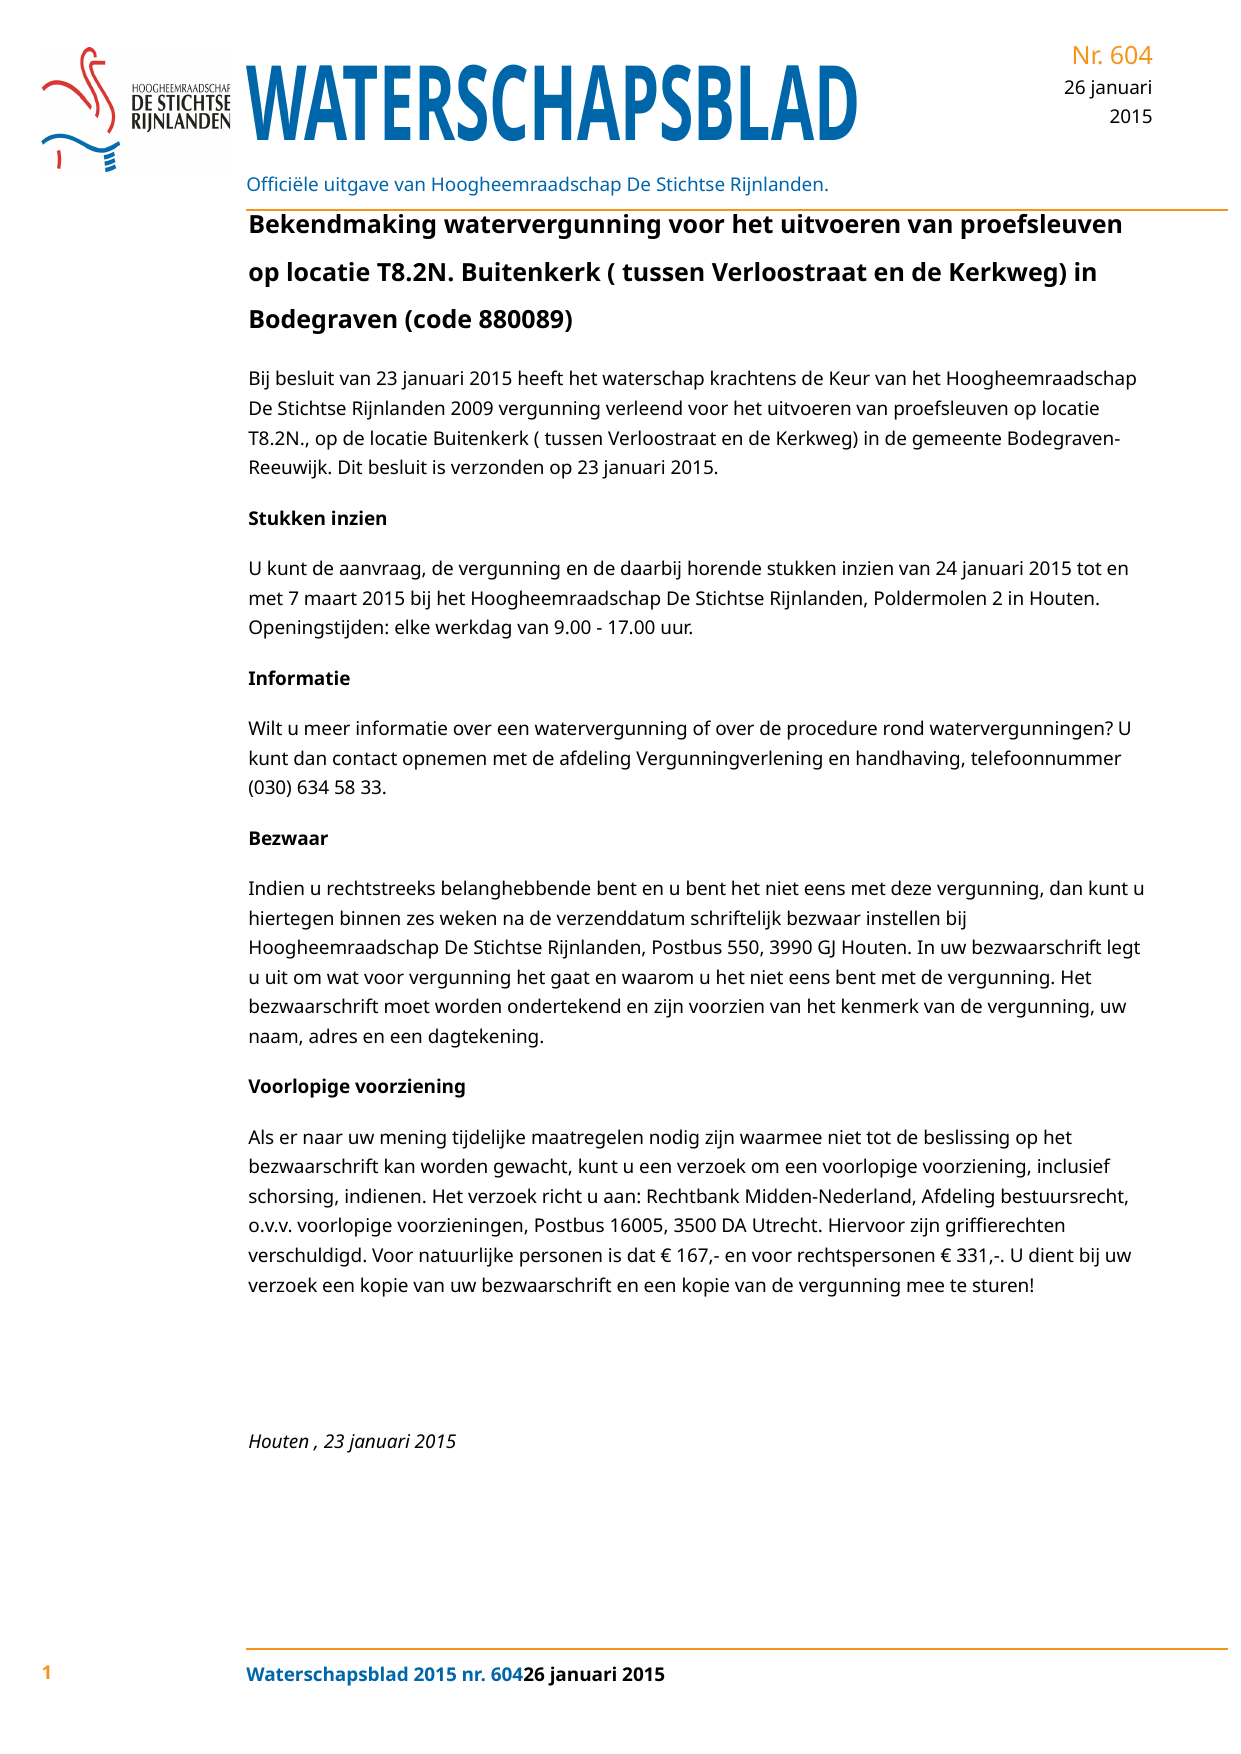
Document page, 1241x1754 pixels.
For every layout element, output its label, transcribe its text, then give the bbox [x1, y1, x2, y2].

text Bezwaar [248, 825, 1152, 850]
text Voorlopige voorziening [248, 1073, 1152, 1099]
text Informatie [248, 665, 1152, 690]
text Indien u rechtstreeks belanghebbende bent en u bent het niet eens met deze vergunning, dan kunt u hiertegen binnen zes weken na de verzenddatum schriftelijk bezwaar instellen bij Hoogheemraadschap De Stichtse Rijnlanden, Postbus 550, 3990 GJ Houten. In uw bezwaarschrift legt u uit om wat voor vergunning het gaat en waarom u het niet eens bent met de vergunning. Het bezwaarschrift moet worden ondertekend en zijn voorzien van het kenmerk van de vergunning, uw naam, adres en een dagtekening. [248, 875, 1152, 1049]
text Stukken inzien [248, 505, 1152, 530]
text Bij besluit van 23 januari 2015 heeft het waterschap krachtens de Keur van het Hoogheemraadschap De Stichtse Rijnlanden 2009 vergunning verleend voor het uitvoeren van proefsleuven op locatie T8.2N., op de locatie Buitenkerk ( tussen Verloostraat en de Kerkweg) in de gemeente Bodegraven-Reeuwijk. Dit besluit is verzonden op 23 januari 2015. [248, 366, 1152, 480]
text U kunt de aanvraag, de vergunning en de daarbij horende stukken inzien van 24 januari 2015 tot en met 7 maart 2015 bij het Hoogheemraadschap De Stichtse Rijnlanden, Poldermolen 2 in Houten. Openingstijden: elke werkdag van 9.00 - 17.00 uur. [248, 555, 1152, 640]
text Bekendmaking watervergunning voor het uitvoeren van proefsleuven op locatie T8.2N. Buitenkerk ( tussen Verloostraat en de Kerkweg) in Bodegraven (code 880089) [248, 211, 1152, 336]
text Houten , 23 januari 2015 [248, 1428, 1152, 1454]
text Als er naar uw mening tijdelijke maatregelen nodig zijn waarmee niet tot de beslissing op het bezwaarschrift kan worden gewacht, kunt u een verzoek om een voorlopige voorziening, inclusief schorsing, indienen. Het verzoek richt u aan: Rechtbank Midden-Nederland, Afdeling bestuursrecht, o.v.v. voorlopige voorzieningen, Postbus 16005, 3500 DA Utrecht. Hiervoor zijn griffierechten verschuldigd. Voor natuurlijke personen is dat € 167,- en voor rechtspersonen € 331,-. U dient bij uw verzoek een kopie van uw bezwaarschrift en een kopie van de vergunning mee te sturen! [248, 1124, 1152, 1297]
text Wilt u meer informatie over een watervergunning of over de procedure rond watervergunningen? U kunt dan contact opnemen met de afdeling Vergunningverlening en handhaving, telefoonnummer (030) 634 58 33. [248, 715, 1152, 800]
picture [41, 47, 231, 172]
